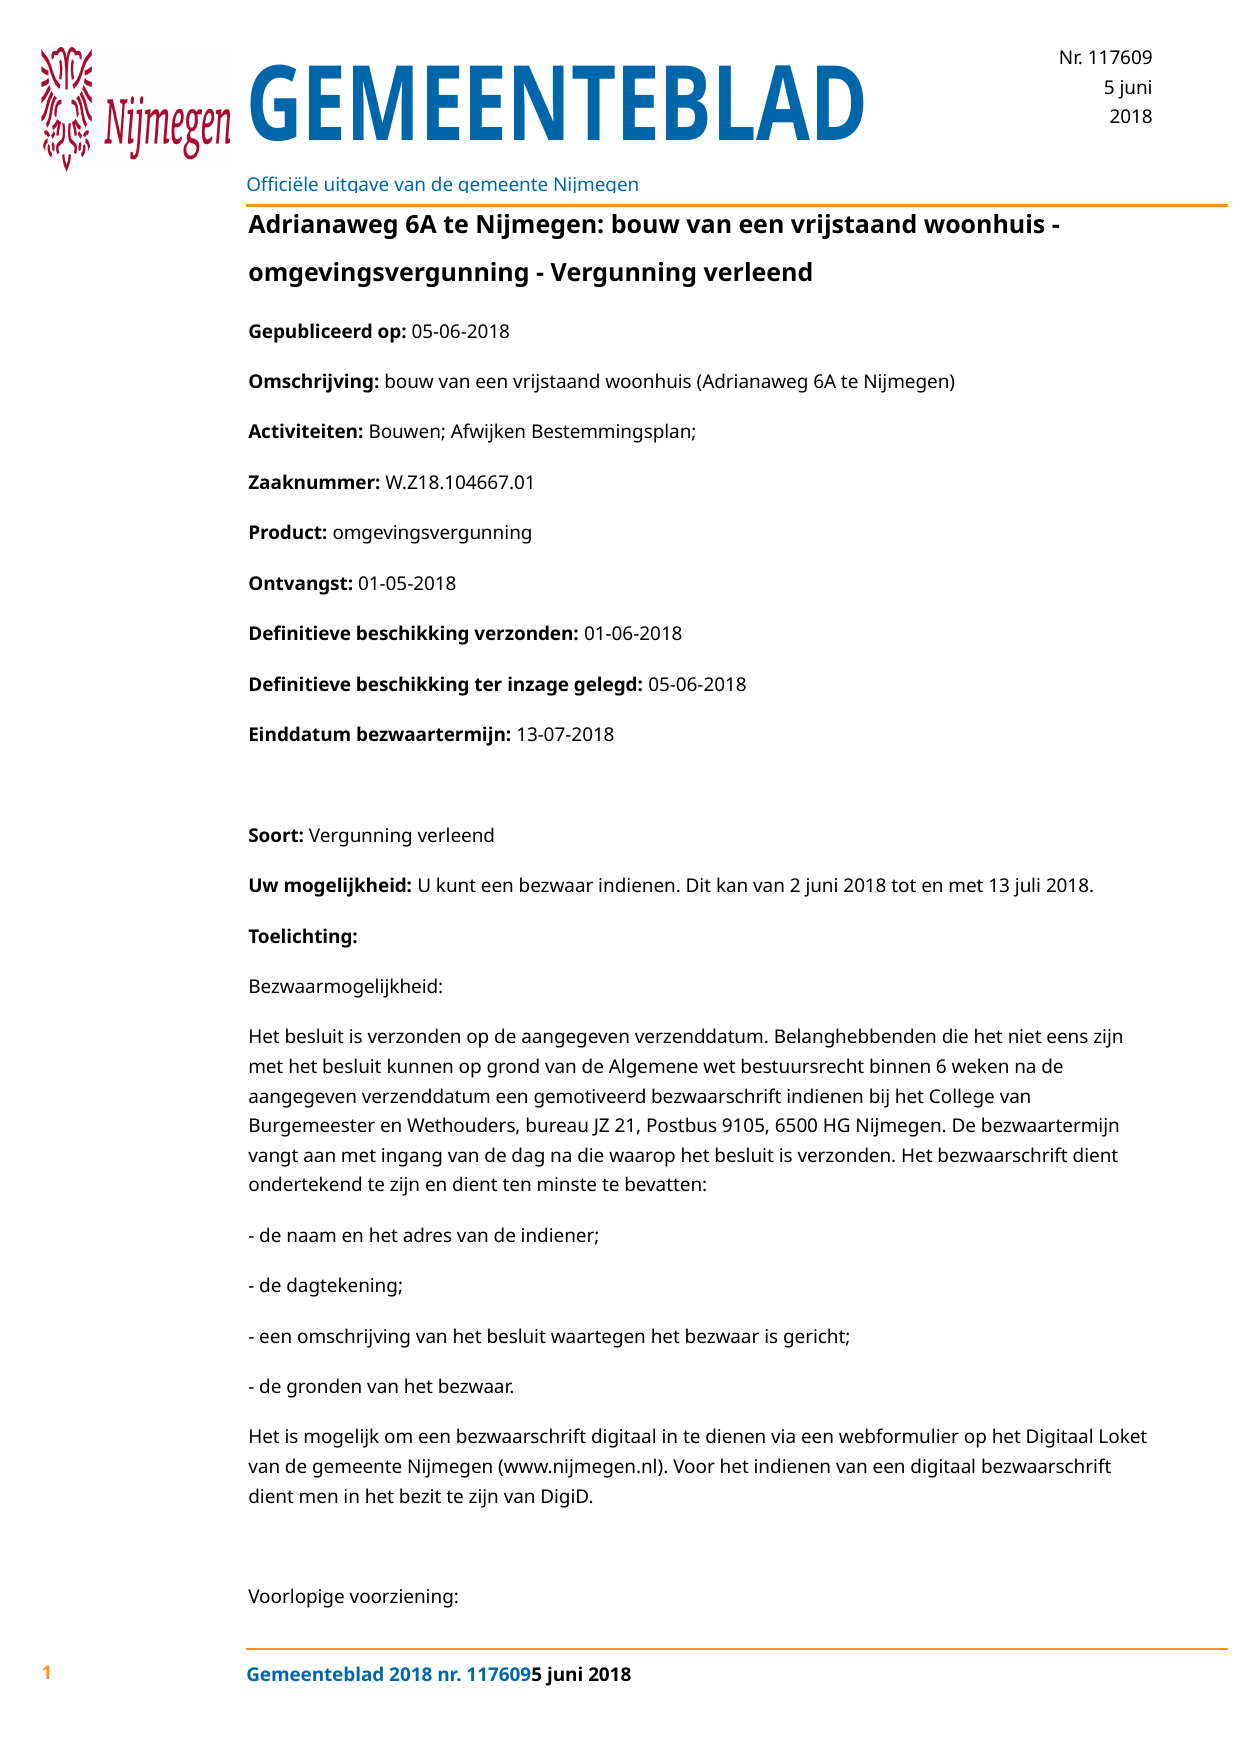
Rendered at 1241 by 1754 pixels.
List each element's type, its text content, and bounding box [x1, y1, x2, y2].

text Definitieve beschikking ter inzage gelegd: 05-06-2018 [248, 671, 1152, 697]
text Adrianaweg 6A te Nijmegen: bouw van een vrijstaand woonhuis - omgevingsvergunning - Vergunning verleend [248, 207, 1152, 288]
text Activiteiten: Bouwen; Afwijken Bestemmingsplan; [248, 419, 1152, 444]
text Product: omgevingsvergunning [248, 519, 1152, 545]
text Einddatum bezwaartermijn: 13-07-2018 [248, 721, 1152, 747]
picture [41, 47, 231, 172]
text - de naam en het adres van de indiener; [248, 1222, 1152, 1248]
text Voorlopige voorziening: [248, 1584, 1152, 1609]
text - de dagtekening; [248, 1272, 1152, 1298]
text - een omschrijving van het besluit waartegen het bezwaar is gericht; [248, 1323, 1152, 1349]
text - de gronden van het bezwaar. [248, 1373, 1152, 1399]
text Zaaknummer: W.Z18.104667.01 [248, 469, 1152, 495]
text Soort: Vergunning verleend [248, 822, 1152, 848]
text Ontvangst: 01-05-2018 [248, 570, 1152, 596]
text Uw mogelijkheid: U kunt een bezwaar indienen. Dit kan van 2 juni 2018 tot en met 13 juli 2018. [248, 872, 1152, 898]
text Het besluit is verzonden op de aangegeven verzenddatum. Belanghebbenden die het niet eens zijn met het besluit kunnen op grond van de Algemene wet bestuursrecht binnen 6 weken na de aangegeven verzenddatum een gemotiveerd bezwaarschrift indienen bij het College van Burgemeester en Wethouders, bureau JZ 21, Postbus 9105, 6500 HG Nijmegen. De bezwaartermijn vangt aan met ingang van de dag na die waarop het besluit is verzonden. Het bezwaarschrift dient ondertekend te zijn en dient ten minste te bevatten: [248, 1024, 1152, 1197]
text Bezwaarmogelijkheid: [248, 973, 1152, 999]
text Definitieve beschikking verzonden: 01-06-2018 [248, 620, 1152, 646]
text Het is mogelijk om een bezwaarschrift digitaal in te dienen via een webformulier op het Digitaal Loket van de gemeente Nijmegen (www.nijmegen.nl). Voor het indienen van een digitaal bezwaarschrift dient men in het bezit te zijn van DigiD. [248, 1424, 1152, 1509]
text Toelichting: [248, 923, 1152, 949]
text Gepubliceerd op: 05-06-2018 [248, 318, 1152, 344]
text Omschrijving: bouw van een vrijstaand woonhuis (Adrianaweg 6A te Nijmegen) [248, 368, 1152, 394]
